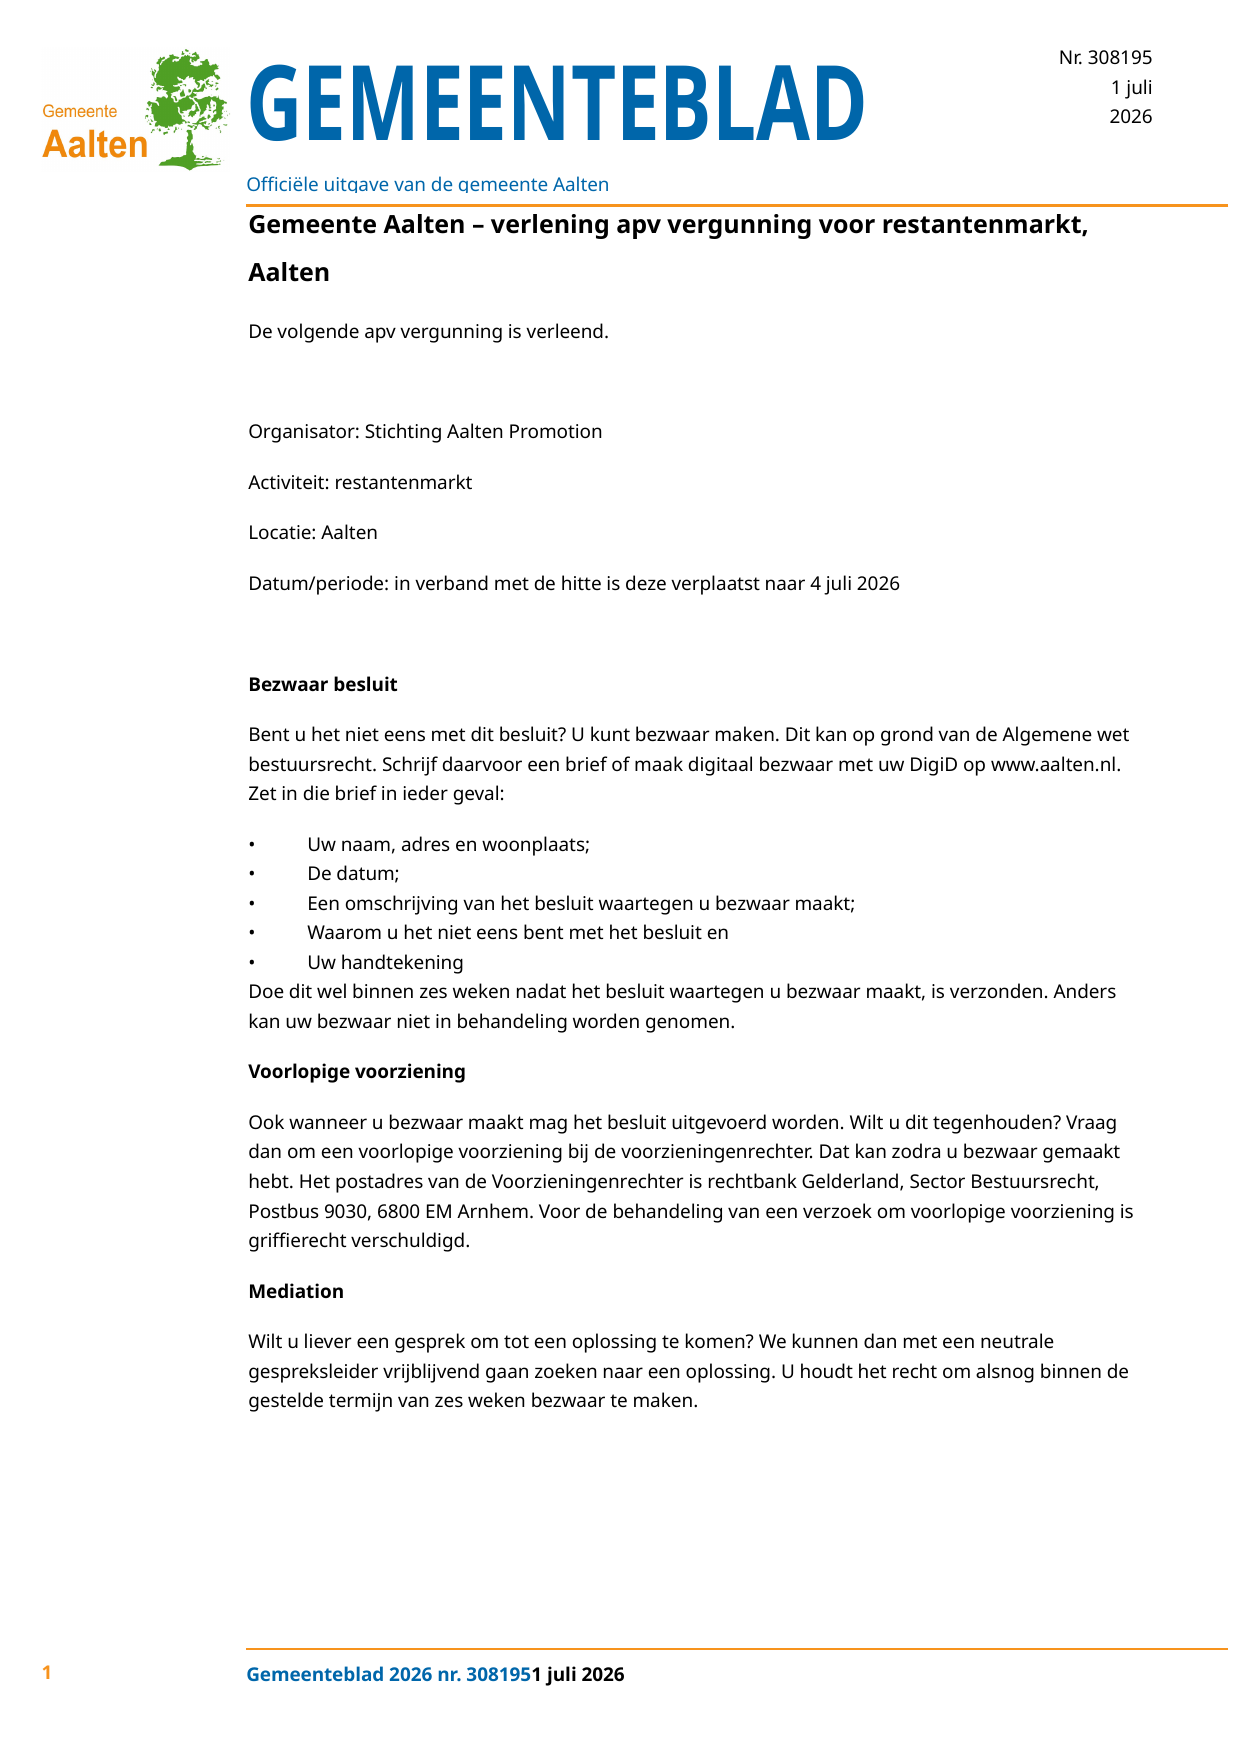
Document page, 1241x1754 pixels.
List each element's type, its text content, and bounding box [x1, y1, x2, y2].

list De datum; [248, 860, 1152, 886]
text Bezwaar besluit [248, 671, 1152, 697]
list Waarom u het niet eens bent met het besluit en [248, 919, 1152, 945]
text Locatie: Aalten [248, 519, 1152, 545]
text Organisator: Stichting Aalten Promotion [248, 419, 1152, 444]
text Datum/periode: in verband met de hitte is deze verplaatst naar 4 juli 2026 [248, 570, 1152, 596]
list Uw naam, adres en woonplaats; [248, 831, 1152, 857]
text Wilt u liever een gesprek om tot een oplossing te komen? We kunnen dan met een neutrale gespreksleider vrijblijvend gaan zoeken naar een oplossing. U houdt het recht om alsnog binnen de gestelde termijn van zes weken bezwaar te maken. [248, 1328, 1152, 1413]
text Ook wanneer u bezwaar maakt mag het besluit uitgevoerd worden. Wilt u dit tegenhouden? Vraag dan om een voorlopige voorziening bij de voorzieningenrechter. Dat kan zodra u bezwaar gemaakt hebt. Het postadres van de Voorzieningenrechter is rechtbank Gelderland, Sector Bestuursrecht, Postbus 9030, 6800 EM Arnhem. Voor de behandeling van een verzoek om voorlopige voorziening is griffierecht verschuldigd. [248, 1109, 1152, 1253]
text De volgende apv vergunning is verleend. [248, 318, 1152, 344]
text Activiteit: restantenmarkt [248, 469, 1152, 495]
list Uw handtekening [248, 949, 1152, 975]
text Gemeente Aalten – verlening apv vergunning voor restantenmarkt, Aalten [248, 207, 1152, 288]
text Mediation [248, 1278, 1152, 1304]
text Doe dit wel binnen zes weken nadat het besluit waartegen u bezwaar maakt, is verzonden. Anders kan uw bezwaar niet in behandeling worden genomen. [248, 979, 1152, 1034]
picture [41, 47, 231, 172]
text Voorlopige voorziening [248, 1059, 1152, 1084]
list Een omschrijving van het besluit waartegen u bezwaar maakt; [248, 890, 1152, 916]
text Bent u het niet eens met dit besluit? U kunt bezwaar maken. Dit kan op grond van de Algemene wet bestuursrecht. Schrijf daarvoor een brief of maak digitaal bezwaar met uw DigiD op www.aalten.nl. Zet in die brief in ieder geval: [248, 721, 1152, 806]
